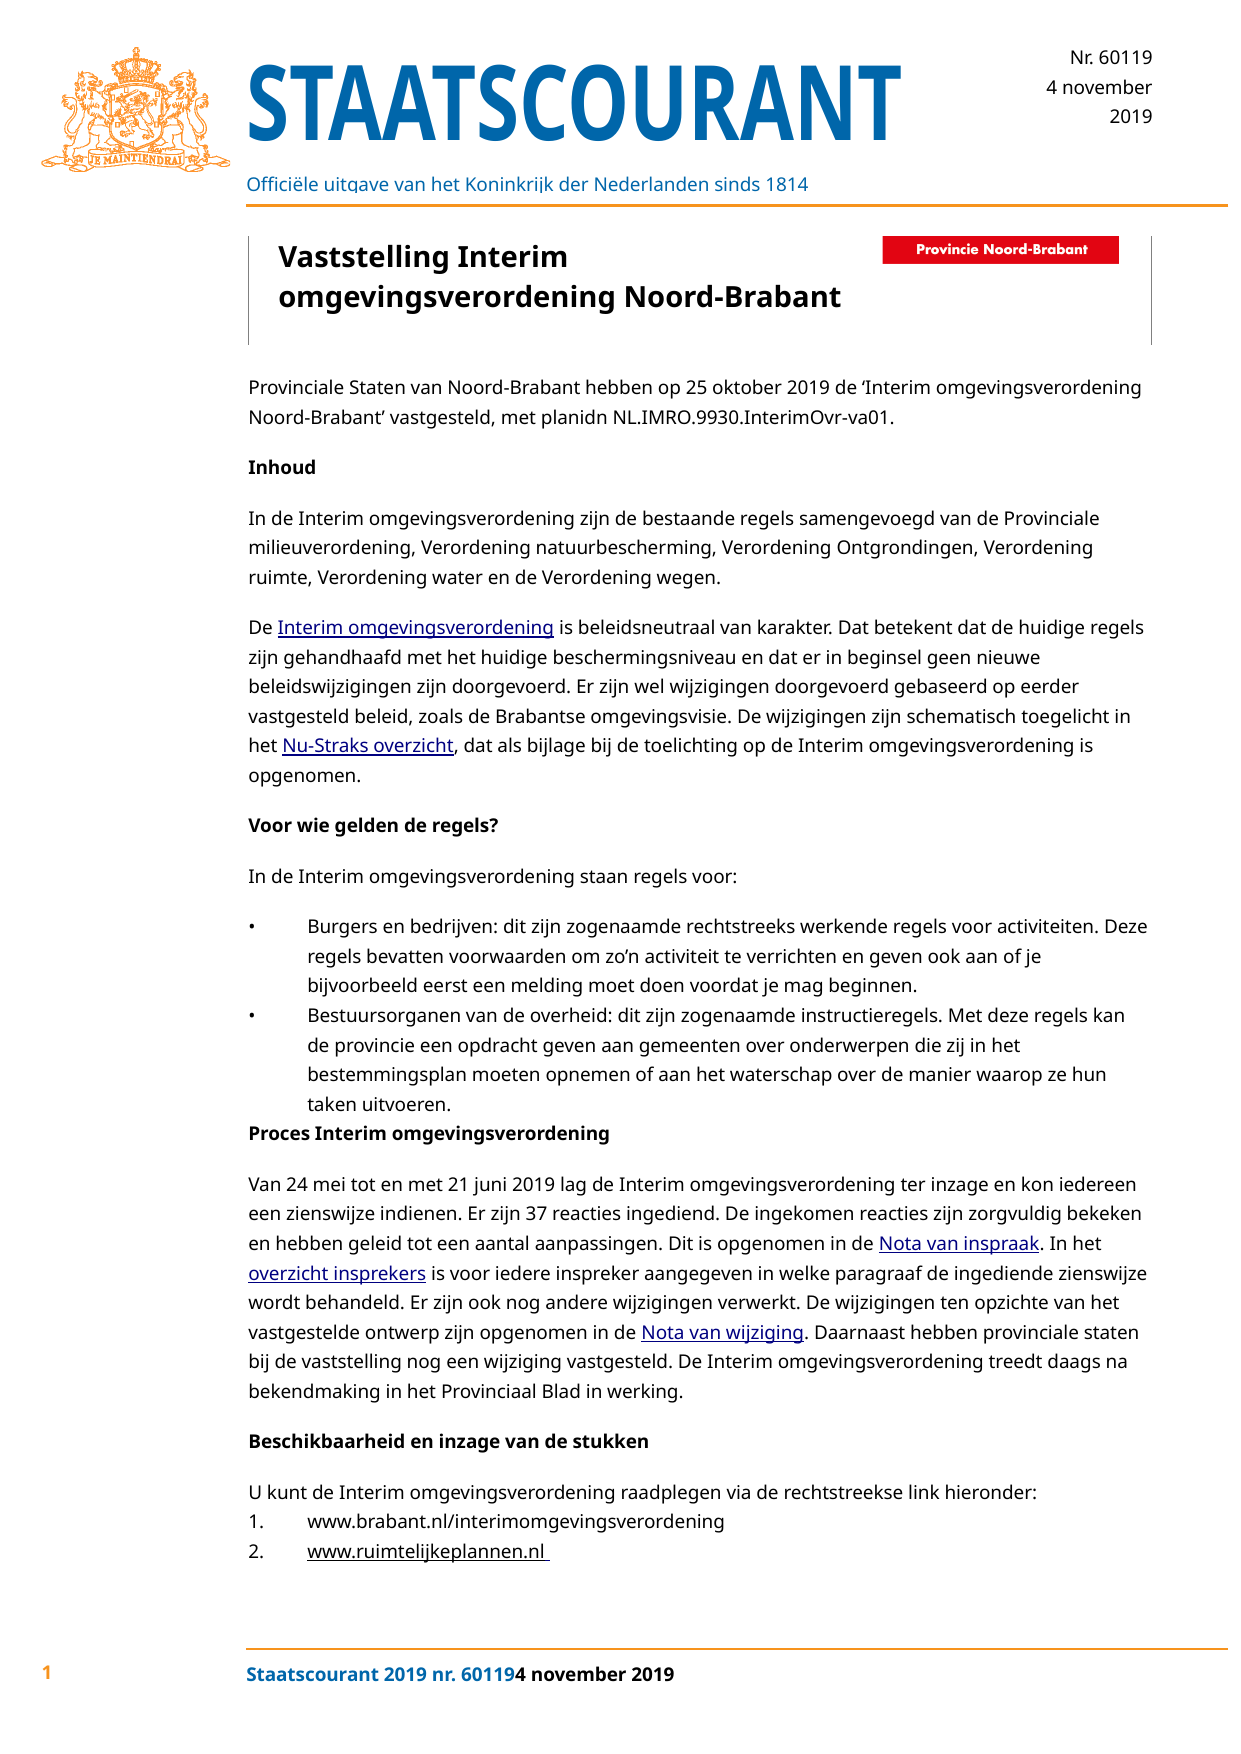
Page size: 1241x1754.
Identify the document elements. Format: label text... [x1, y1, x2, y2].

table_header Vaststelling Interim omgevingsverordening Noord-Brabant [249, 236, 850, 345]
text Van 24 mei tot en met 21 juni 2019 lag de Interim omgevingsverordening ter inzage en kon iedereen een zienswijze indienen. Er zijn 37 reacties ingediend. De ingekomen reacties zijn zorgvuldig bekeken en hebben geleid tot een aantal aanpassingen. Dit is opgenomen in de Nota van inspraak. In het overzicht insprekers is voor iedere inspreker aangegeven in welke paragraaf de ingediende zienswijze wordt behandeld. Er zijn ook nog andere wijzigingen verwerkt. De wijzigingen ten opzichte van het vastgestelde ontwerp zijn opgenomen in de Nota van wijziging. Daarnaast hebben provinciale staten bij de vaststelling nog een wijziging vastgesteld. De Interim omgevingsverordening treedt daags na bekendmaking in het Provinciaal Blad in werking. [248, 1171, 1152, 1404]
table_header [850, 236, 882, 263]
text Proces Interim omgevingsverordening [248, 1121, 1152, 1146]
text Beschikbaarheid en inzage van de stukken [248, 1428, 1152, 1454]
text U kunt de Interim omgevingsverordening raadplegen via de rechtstreekse link hieronder: [248, 1479, 1152, 1504]
text Voor wie gelden de regels? [248, 813, 1152, 838]
text Inhoud [248, 454, 1152, 480]
picture [882, 236, 1119, 264]
list www.ruimtelijkeplannen.nl [248, 1538, 1152, 1564]
list www.brabant.nl/interimomgevingsverordening [248, 1508, 1152, 1534]
table_header [1119, 236, 1151, 263]
picture [41, 47, 231, 172]
text In de Interim omgevingsverordening staan regels voor: [248, 863, 1152, 889]
text De Interim omgevingsverordening is beleidsneutraal van karakter. Dat betekent dat de huidige regels zijn gehandhaafd met het huidige beschermingsniveau en dat er in beginsel geen nieuwe beleidswijzigingen zijn doorgevoerd. Er zijn wel wijzigingen doorgevoerd gebaseerd op eerder vastgesteld beleid, zoals de Brabantse omgevingsvisie. De wijzigingen zijn schematisch toegelicht in het Nu-Straks overzicht, dat als bijlage bij de toelichting op de Interim omgevingsverordening is opgenomen. [248, 614, 1152, 788]
text Provinciale Staten van Noord-Brabant hebben op 25 oktober 2019 de ‘Interim omgevingsverordening Noord-Brabant’ vastgesteld, met planidn NL.IMRO.9930.InterimOvr-va01. [248, 374, 1152, 429]
list Burgers en bedrijven: dit zijn zogenaamde rechtstreeks werkende regels voor activiteiten. Deze regels bevatten voorwaarden om zo’n activiteit te verrichten en geven ook aan of je bijvoorbeeld eerst een melding moet doen voordat je mag beginnen. [248, 913, 1152, 998]
list Bestuursorganen van de overheid: dit zijn zogenaamde instructieregels. Met deze regels kan de provincie een opdracht geven aan gemeenten over onderwerpen die zij in het bestemmingsplan moeten opnemen of aan het waterschap over de manier waarop ze hun taken uitvoeren. [248, 1002, 1152, 1117]
table_header [850, 264, 1151, 345]
text In de Interim omgevingsverordening zijn de bestaande regels samengevoegd van de Provinciale milieuverordening, Verordening natuurbescherming, Verordening Ontgrondingen, Verordening ruimte, Verordening water en de Verordening wegen. [248, 505, 1152, 589]
